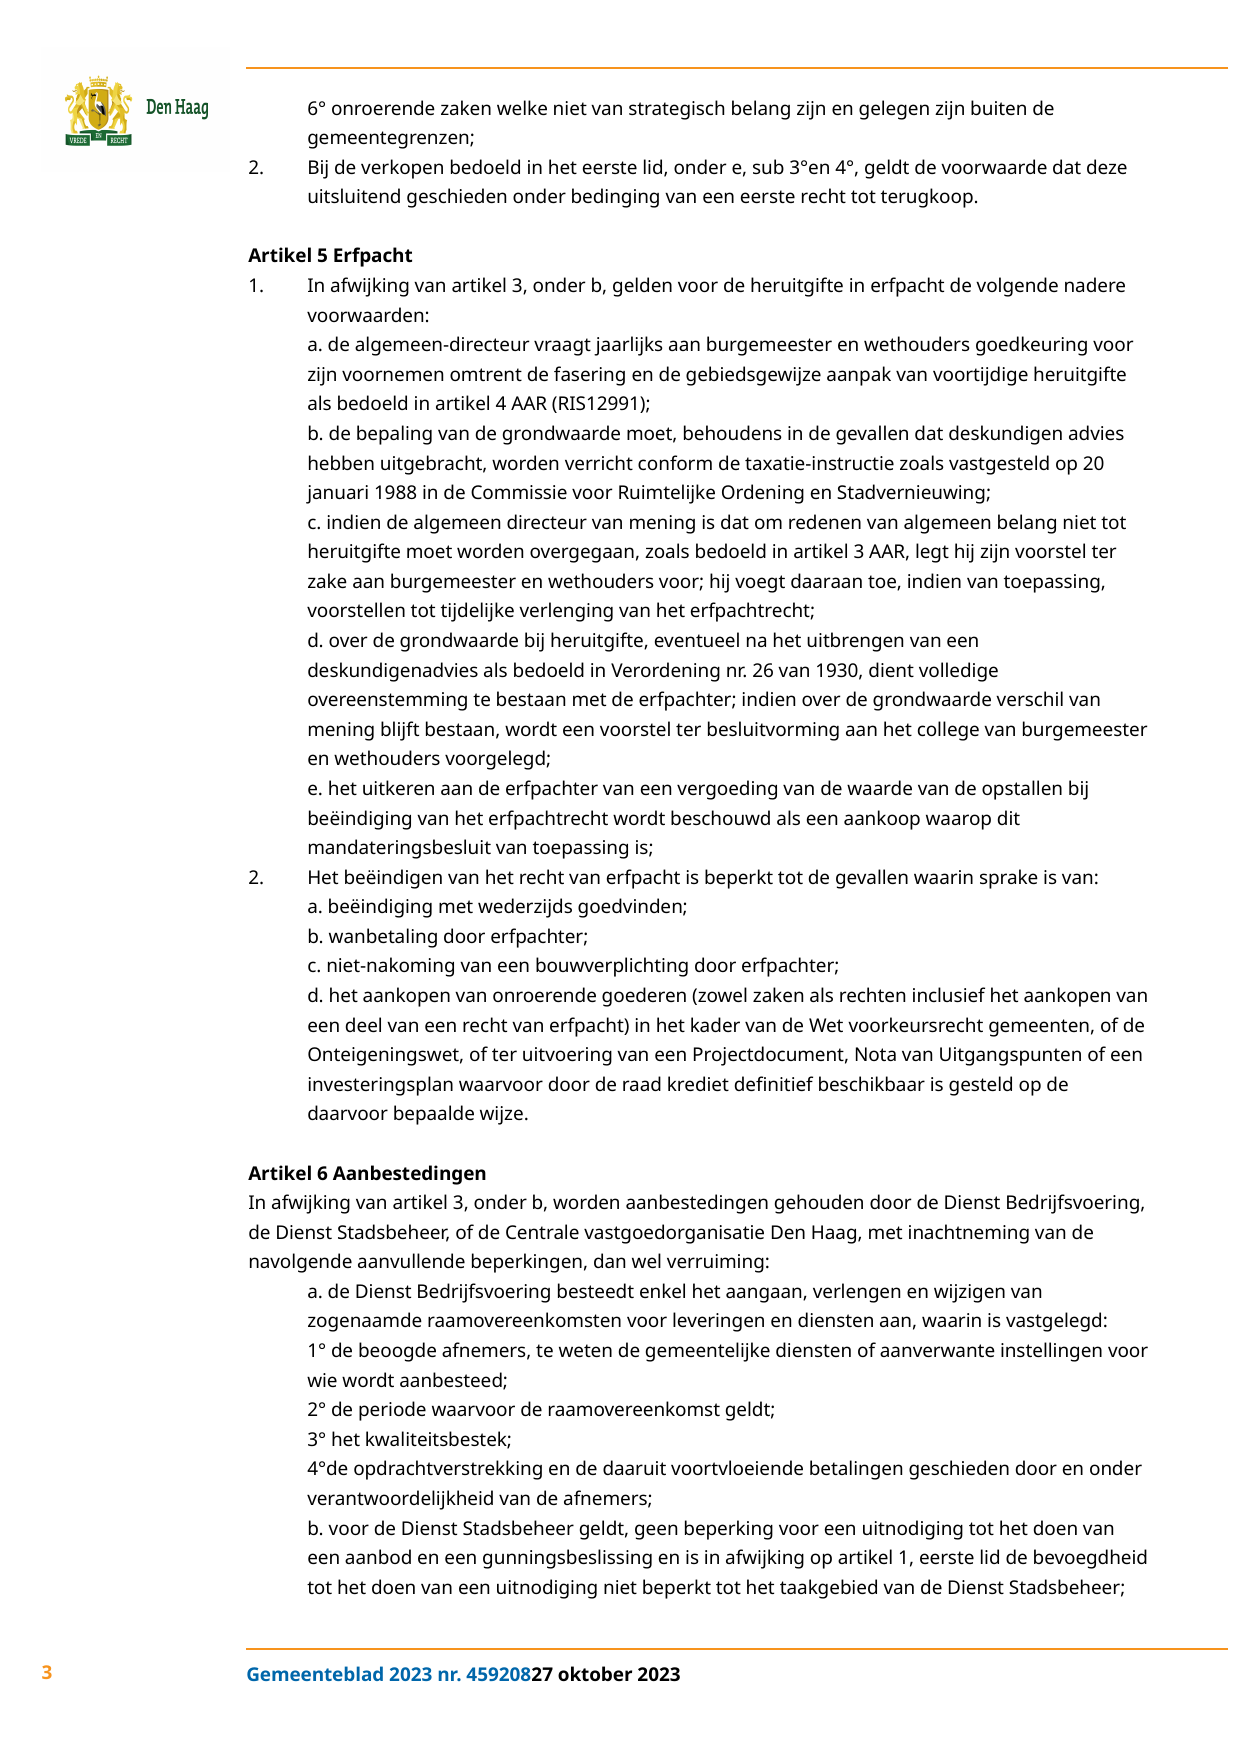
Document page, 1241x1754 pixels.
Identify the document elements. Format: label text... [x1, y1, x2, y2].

list Het beëindigen van het recht van erfpacht is beperkt tot de gevallen waarin sprake is van: [248, 864, 1152, 890]
list a. de Dienst Bedrijfsvoering besteedt enkel het aangaan, verlengen en wijzigen van zogenaamde raamovereenkomsten voor leveringen en diensten aan, waarin is vastgelegd: [248, 1278, 1152, 1333]
picture [41, 47, 231, 172]
list a. de algemeen-directeur vraagt jaarlijks aan burgemeester en wethouders goedkeuring voor zijn voornemen omtrent de fasering en de gebiedsgewijze aanpak van voortijdige heruitgifte als bedoeld in artikel 4 AAR (RIS12991); [248, 331, 1152, 416]
list Bij de verkopen bedoeld in het eerste lid, onder e, sub 3°en 4°, geldt de voorwaarde dat deze uitsluitend geschieden onder bedinging van een eerste recht tot terugkoop. [248, 154, 1152, 209]
list c. indien de algemeen directeur van mening is dat om redenen van algemeen belang niet tot heruitgifte moet worden overgegaan, zoals bedoeld in artikel 3 AAR, legt hij zijn voorstel ter zake aan burgemeester en wethouders voor; hij voegt daaraan toe, indien van toepassing, voorstellen tot tijdelijke verlenging van het erfpachtrecht; [248, 509, 1152, 623]
list 1° de beoogde afnemers, te weten de gemeentelijke diensten of aanverwante instellingen voor wie wordt aanbesteed; [248, 1337, 1152, 1393]
list b. voor de Dienst Stadsbeheer geldt, geen beperking voor een uitnodiging tot het doen van een aanbod en een gunningsbeslissing en is in afwijking op artikel 1, eerste lid de bevoegdheid tot het doen van een uitnodiging niet beperkt tot het taakgebied van de Dienst Stadsbeheer; [248, 1515, 1152, 1600]
list c. niet-nakoming van een bouwverplichting door erfpachter; [248, 953, 1152, 978]
text Artikel 5 Erfpacht [248, 243, 1152, 268]
list d. het aankopen van onroerende goederen (zowel zaken als rechten inclusief het aankopen van een deel van een recht van erfpacht) in het kader van de Wet voorkeursrecht gemeenten, of de Onteigeningswet, of ter uitvoering van een Projectdocument, Nota van Uitgangspunten of een investeringsplan waarvoor door de raad krediet definitief beschikbaar is gesteld op de daarvoor bepaalde wijze. [248, 982, 1152, 1126]
list 2° de periode waarvoor de raamovereenkomst geldt; [248, 1396, 1152, 1422]
list e. het uitkeren aan de erfpachter van een vergoeding van de waarde van de opstallen bij beëindiging van het erfpachtrecht wordt beschouwd als een aankoop waarop dit mandateringsbesluit van toepassing is; [248, 775, 1152, 860]
list 6° onroerende zaken welke niet van strategisch belang zijn en gelegen zijn buiten de gemeentegrenzen; [248, 95, 1152, 150]
list a. beëindiging met wederzijds goedvinden; [248, 893, 1152, 919]
list d. over de grondwaarde bij heruitgifte, eventueel na het uitbrengen van een deskundigenadvies als bedoeld in Verordening nr. 26 van 1930, dient volledige overeenstemming te bestaan met de erfpachter; indien over de grondwaarde verschil van mening blijft bestaan, wordt een voorstel ter besluitvorming aan het college van burgemeester en wethouders voorgelegd; [248, 627, 1152, 771]
text In afwijking van artikel 3, onder b, worden aanbestedingen gehouden door de Dienst Bedrijfsvoering, de Dienst Stadsbeheer, of de Centrale vastgoedorganisatie Den Haag, met inachtneming van de navolgende aanvullende beperkingen, dan wel verruiming: [248, 1189, 1152, 1274]
list In afwijking van artikel 3, onder b, gelden voor de heruitgifte in erfpacht de volgende nadere voorwaarden: [248, 272, 1152, 328]
list b. wanbetaling door erfpachter; [248, 923, 1152, 949]
list 3° het kwaliteitsbestek; [248, 1426, 1152, 1452]
text Artikel 6 Aanbestedingen [248, 1160, 1152, 1186]
list b. de bepaling van de grondwaarde moet, behoudens in de gevallen dat deskundigen advies hebben uitgebracht, worden verricht conform de taxatie-instructie zoals vastgesteld op 20 januari 1988 in de Commissie voor Ruimtelijke Ordening en Stadvernieuwing; [248, 420, 1152, 505]
list 4°de opdrachtverstrekking en de daaruit voortvloeiende betalingen geschieden door en onder verantwoordelijkheid van de afnemers; [248, 1456, 1152, 1511]
